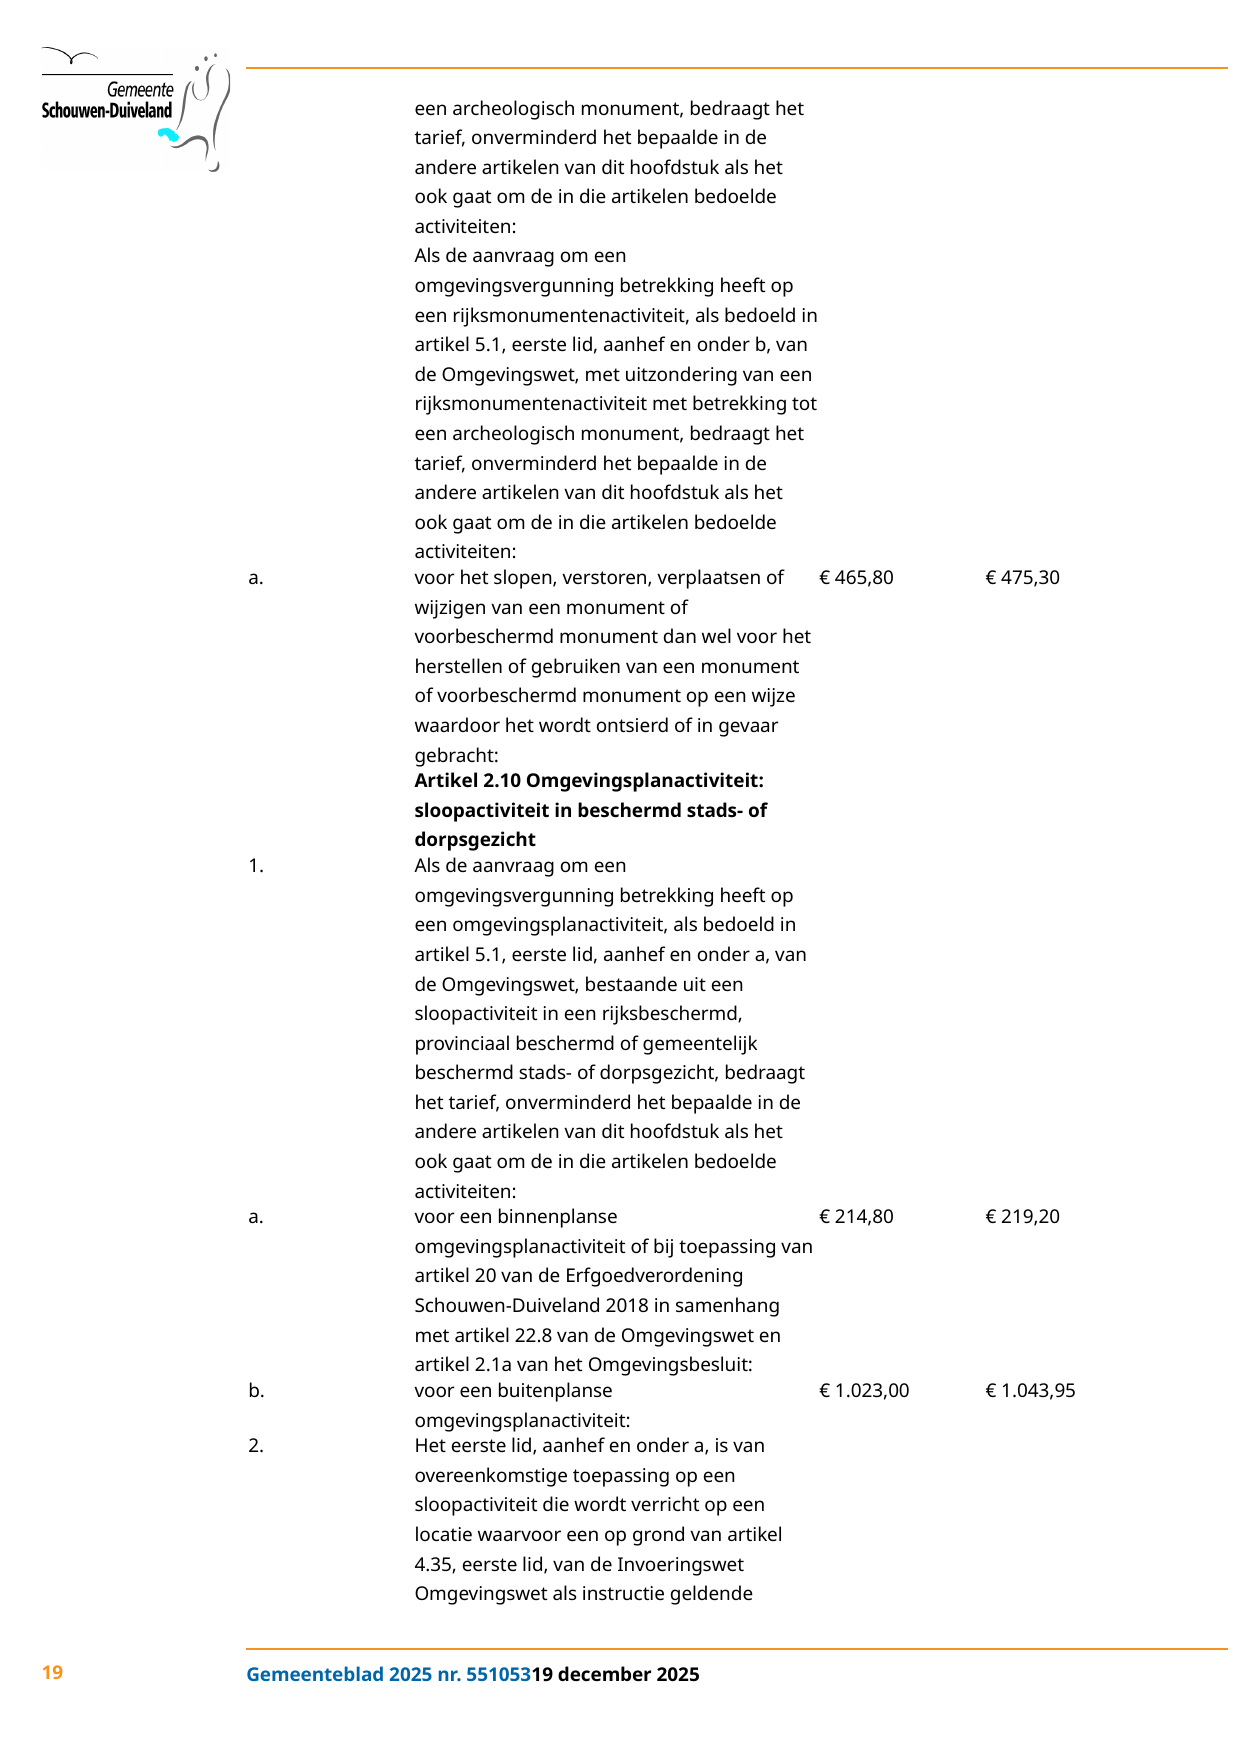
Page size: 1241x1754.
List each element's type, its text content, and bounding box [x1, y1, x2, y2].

table_cell [985, 1433, 1152, 1606]
table_cell a. [248, 564, 414, 767]
table_cell Het eerste lid, aanhef en onder a, is van overeenkomstige toepassing op een sloopactiviteit die wordt verricht op een locatie waarvoor een op grond van artikel 4.35, eerste lid, van de Invoeringswet Omgevingswet als instructie geldende [414, 1433, 819, 1606]
table_cell 2. [248, 1433, 414, 1606]
table_cell Als de aanvraag om een omgevingsvergunning betrekking heeft op een omgevingsplanactiviteit, als bedoeld in artikel 5.1, eerste lid, aanhef en onder a, van de Omgevingswet, bestaande uit een sloopactiviteit in een rijksbeschermd, provinciaal beschermd of gemeentelijk beschermd stads- of dorpsgezicht, bedraagt het tarief, onverminderd het bepaalde in de andere artikelen van dit hoofdstuk als het ook gaat om de in die artikelen bedoelde activiteiten: [414, 853, 819, 1203]
table_cell [248, 95, 414, 564]
table_cell [985, 95, 1152, 564]
table_cell € 465,80 [819, 564, 985, 767]
table_cell € 214,80 [819, 1204, 985, 1377]
table_cell [248, 768, 414, 852]
table_cell [819, 95, 985, 564]
table_cell [985, 853, 1152, 1203]
table_cell € 219,20 [985, 1204, 1152, 1377]
table_cell voor een binnenplanse omgevingsplanactiviteit of bij toepassing van artikel 20 van de Erfgoedverordening Schouwen-Duiveland 2018 in samenhang met artikel 22.8 van de Omgevingswet en artikel 2.1a van het Omgevingsbesluit: [414, 1204, 819, 1377]
picture [41, 47, 231, 172]
table_cell [985, 768, 1152, 852]
table_cell [819, 768, 985, 852]
table_cell [819, 1433, 985, 1606]
table_cell [819, 853, 985, 1203]
table_cell € 1.023,00 [819, 1377, 985, 1432]
table_cell 1. [248, 853, 414, 1203]
table_cell voor het slopen, verstoren, verplaatsen of wijzigen van een monument of voorbeschermd monument dan wel voor het herstellen of gebruiken van een monument of voorbeschermd monument op een wijze waardoor het wordt ontsierd of in gevaar gebracht: [414, 564, 819, 767]
table_cell voor een buitenplanse omgevingsplanactiviteit: [414, 1377, 819, 1432]
table_cell € 475,30 [985, 564, 1152, 767]
table_cell a. [248, 1204, 414, 1377]
table_cell Artikel 2.10 Omgevingsplanactiviteit: sloopactiviteit in beschermd stads- of dorpsgezicht [414, 768, 819, 852]
table_cell € 1.043,95 [985, 1377, 1152, 1432]
table_cell een archeologisch monument, bedraagt het tarief, onverminderd het bepaalde in de andere artikelen van dit hoofdstuk als het ook gaat om de in die artikelen bedoelde activiteiten: Als de aanvraag om een omgevingsvergunning betrekking heeft op een rijksmonumentenactiviteit, als bedoeld in artikel 5.1, eerste lid, aanhef en onder b, van de Omgevingswet, met uitzondering van een rijksmonumentenactiviteit met betrekking tot een archeologisch monument, bedraagt het tarief, onverminderd het bepaalde in de andere artikelen van dit hoofdstuk als het ook gaat om de in die artikelen bedoelde activiteiten: [414, 95, 819, 564]
table_cell b. [248, 1377, 414, 1432]
